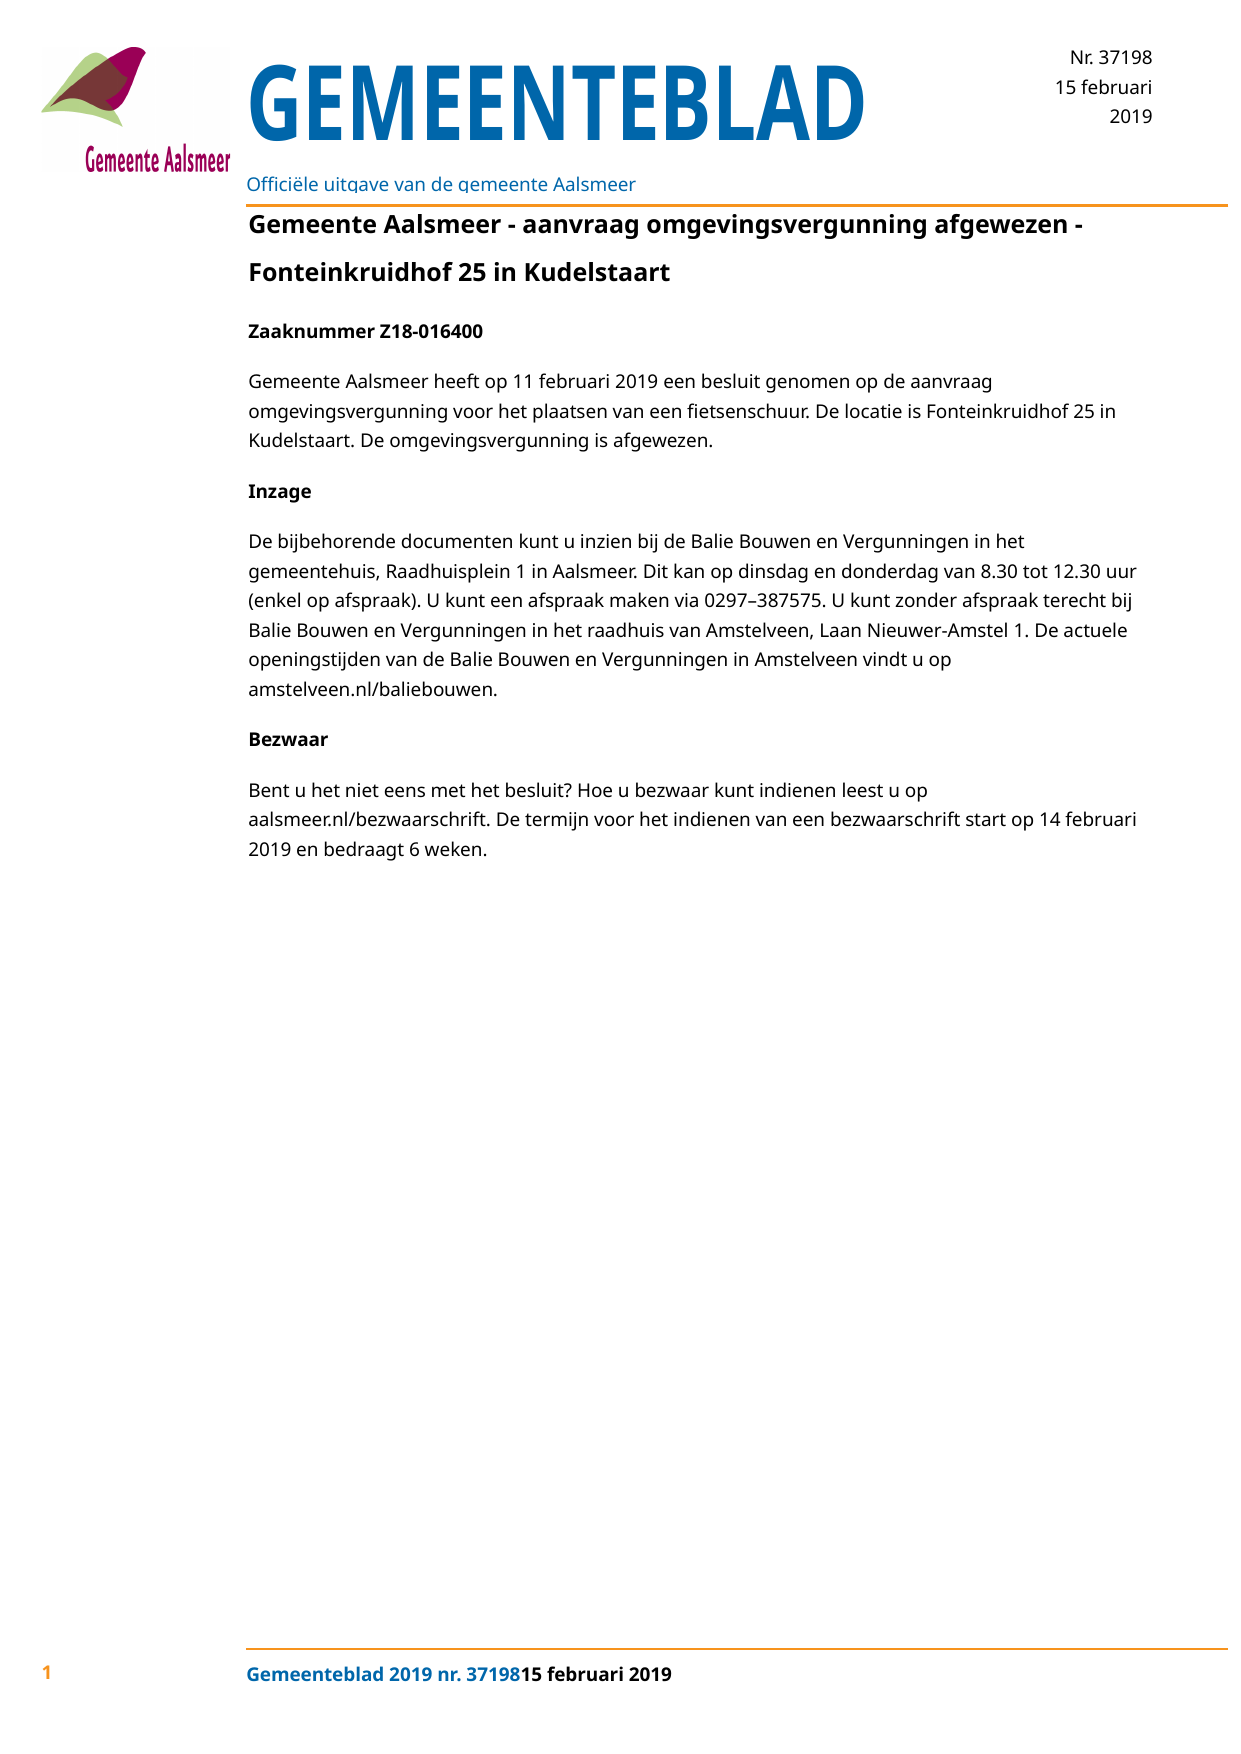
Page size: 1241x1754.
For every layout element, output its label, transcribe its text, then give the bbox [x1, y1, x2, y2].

text Bent u het niet eens met het besluit? Hoe u bezwaar kunt indienen leest u op aalsmeer.nl/bezwaarschrift. De termijn voor het indienen van een bezwaarschrift start op 14 februari 2019 en bedraagt 6 weken. [248, 777, 1152, 862]
text Inzage [248, 478, 1152, 504]
text Zaaknummer Z18-016400 [248, 318, 1152, 344]
picture [41, 47, 231, 172]
text Gemeente Aalsmeer heeft op 11 februari 2019 een besluit genomen op de aanvraag omgevingsvergunning voor het plaatsen van een fietsenschuur. De locatie is Fonteinkruidhof 25 in Kudelstaart. De omgevingsvergunning is afgewezen. [248, 368, 1152, 453]
text Gemeente Aalsmeer - aanvraag omgevingsvergunning afgewezen - Fonteinkruidhof 25 in Kudelstaart [248, 207, 1152, 288]
text De bijbehorende documenten kunt u inzien bij de Balie Bouwen en Vergunningen in het gemeentehuis, Raadhuisplein 1 in Aalsmeer. Dit kan op dinsdag en donderdag van 8.30 tot 12.30 uur (enkel op afspraak). U kunt een afspraak maken via 0297–387575. U kunt zonder afspraak terecht bij Balie Bouwen en Vergunningen in het raadhuis van Amstelveen, Laan Nieuwer-Amstel 1. De actuele openingstijden van de Balie Bouwen en Vergunningen in Amstelveen vindt u op amstelveen.nl/baliebouwen. [248, 528, 1152, 702]
text Bezwaar [248, 727, 1152, 752]
